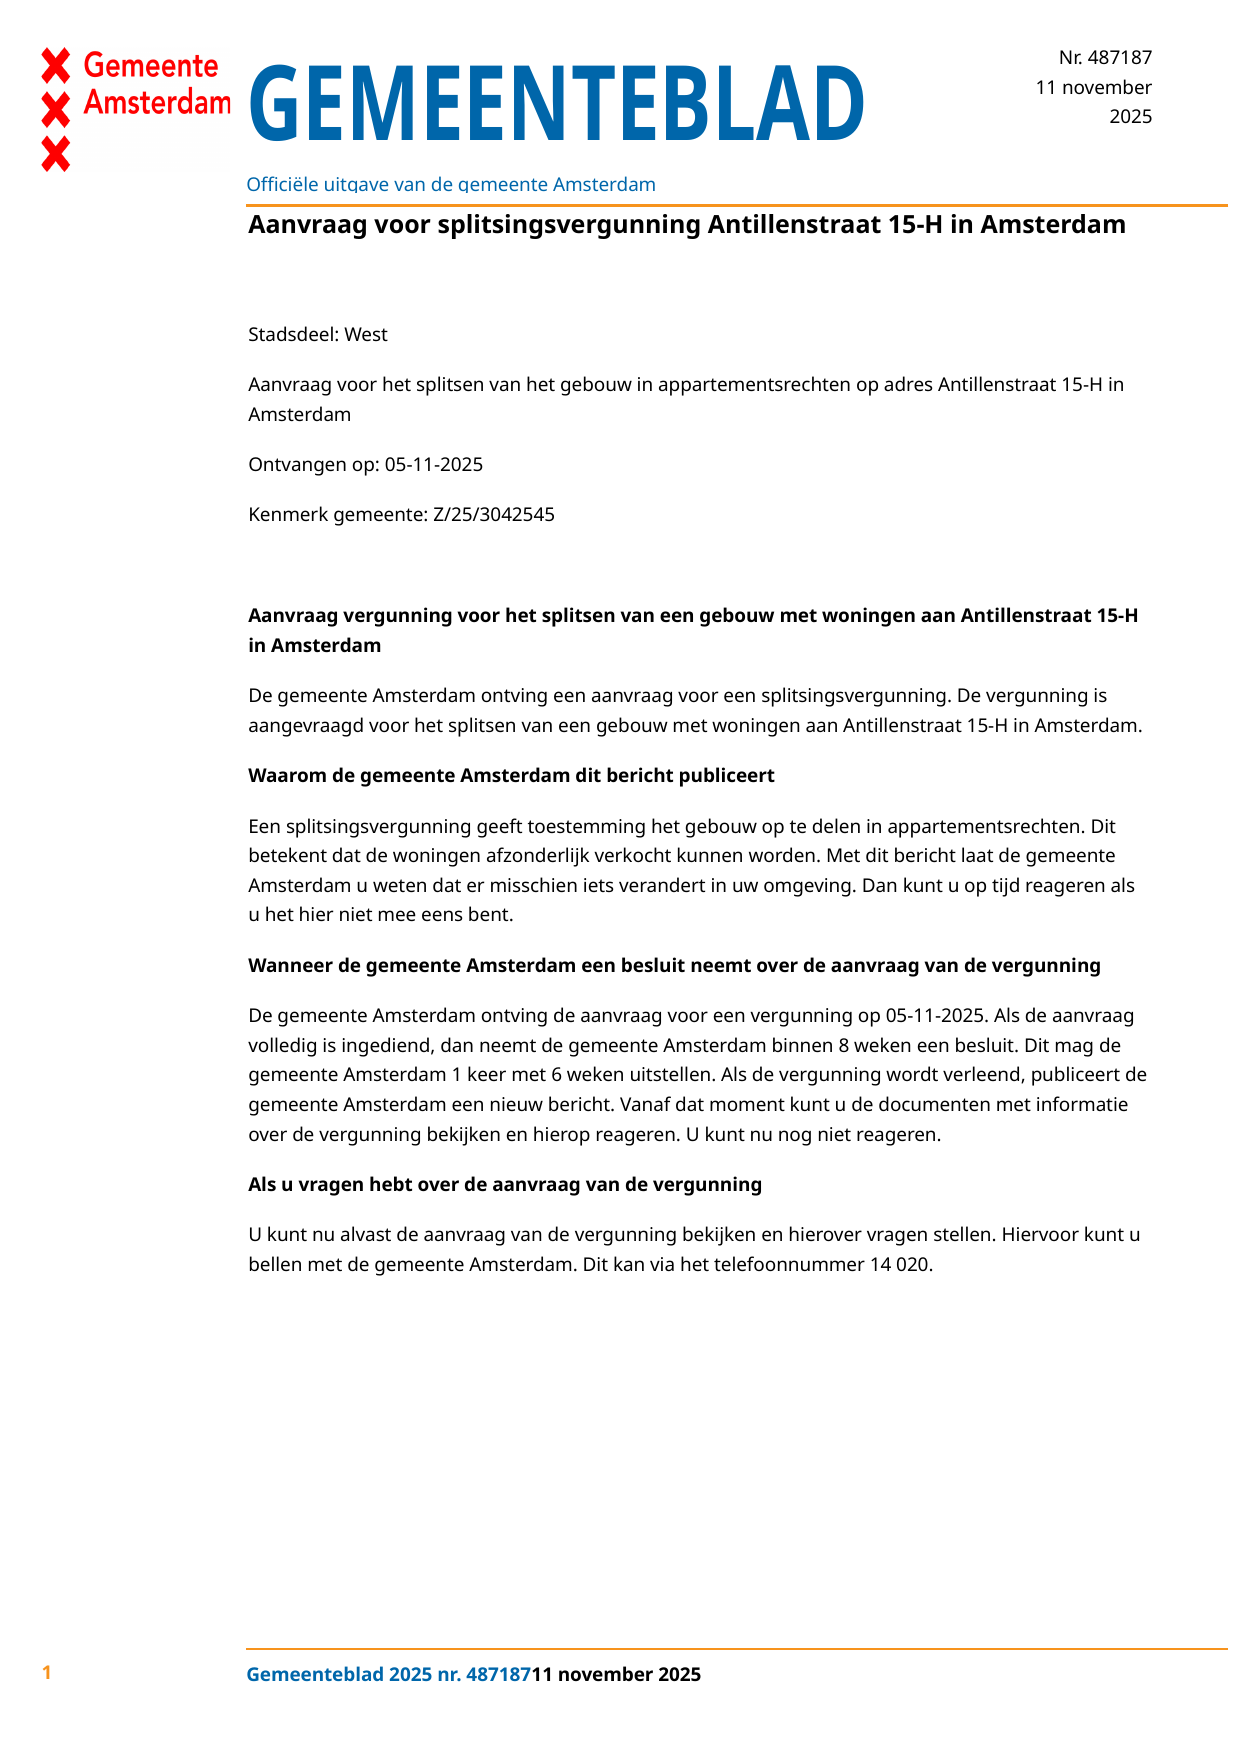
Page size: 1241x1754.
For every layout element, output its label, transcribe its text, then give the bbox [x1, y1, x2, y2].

picture [41, 47, 231, 172]
text Aanvraag vergunning voor het splitsen van een gebouw met woningen aan Antillenstraat 15-H in Amsterdam [248, 602, 1152, 658]
text Wanneer de gemeente Amsterdam een besluit neemt over de aanvraag van de vergunning [248, 952, 1152, 978]
text Stadsdeel: West [248, 321, 1152, 346]
text Aanvraag voor splitsingsvergunning Antillenstraat 15-H in Amsterdam [248, 207, 1152, 241]
text Waarom de gemeente Amsterdam dit bericht publiceert [248, 762, 1152, 788]
text Een splitsingsvergunning geeft toestemming het gebouw op te delen in appartementsrechten. Dit betekent dat de woningen afzonderlijk verkocht kunnen worden. Met dit bericht laat de gemeente Amsterdam u weten dat er misschien iets verandert in uw omgeving. Dan kunt u op tijd reageren als u het hier niet mee eens bent. [248, 813, 1152, 927]
text Aanvraag voor het splitsen van het gebouw in appartementsrechten op adres Antillenstraat 15-H in Amsterdam [248, 371, 1152, 426]
text De gemeente Amsterdam ontving een aanvraag voor een splitsingsvergunning. De vergunning is aangevraagd voor het splitsen van een gebouw met woningen aan Antillenstraat 15-H in Amsterdam. [248, 682, 1152, 738]
text Kenmerk gemeente: Z/25/3042545 [248, 502, 1152, 527]
text Ontvangen op: 05-11-2025 [248, 451, 1152, 477]
text Als u vragen hebt over de aanvraag van de vergunning [248, 1171, 1152, 1197]
text De gemeente Amsterdam ontving de aanvraag voor een vergunning op 05-11-2025. Als de aanvraag volledig is ingediend, dan neemt de gemeente Amsterdam binnen 8 weken een besluit. Dit mag de gemeente Amsterdam 1 keer met 6 weken uitstellen. Als de vergunning wordt verleend, publiceert de gemeente Amsterdam een nieuw bericht. Vanaf dat moment kunt u de documenten met informatie over de vergunning bekijken en hierop reageren. U kunt nu nog niet reageren. [248, 1002, 1152, 1146]
text U kunt nu alvast de aanvraag van de vergunning bekijken en hierover vragen stellen. Hiervoor kunt u bellen met de gemeente Amsterdam. Dit kan via het telefoonnummer 14 020. [248, 1222, 1152, 1277]
